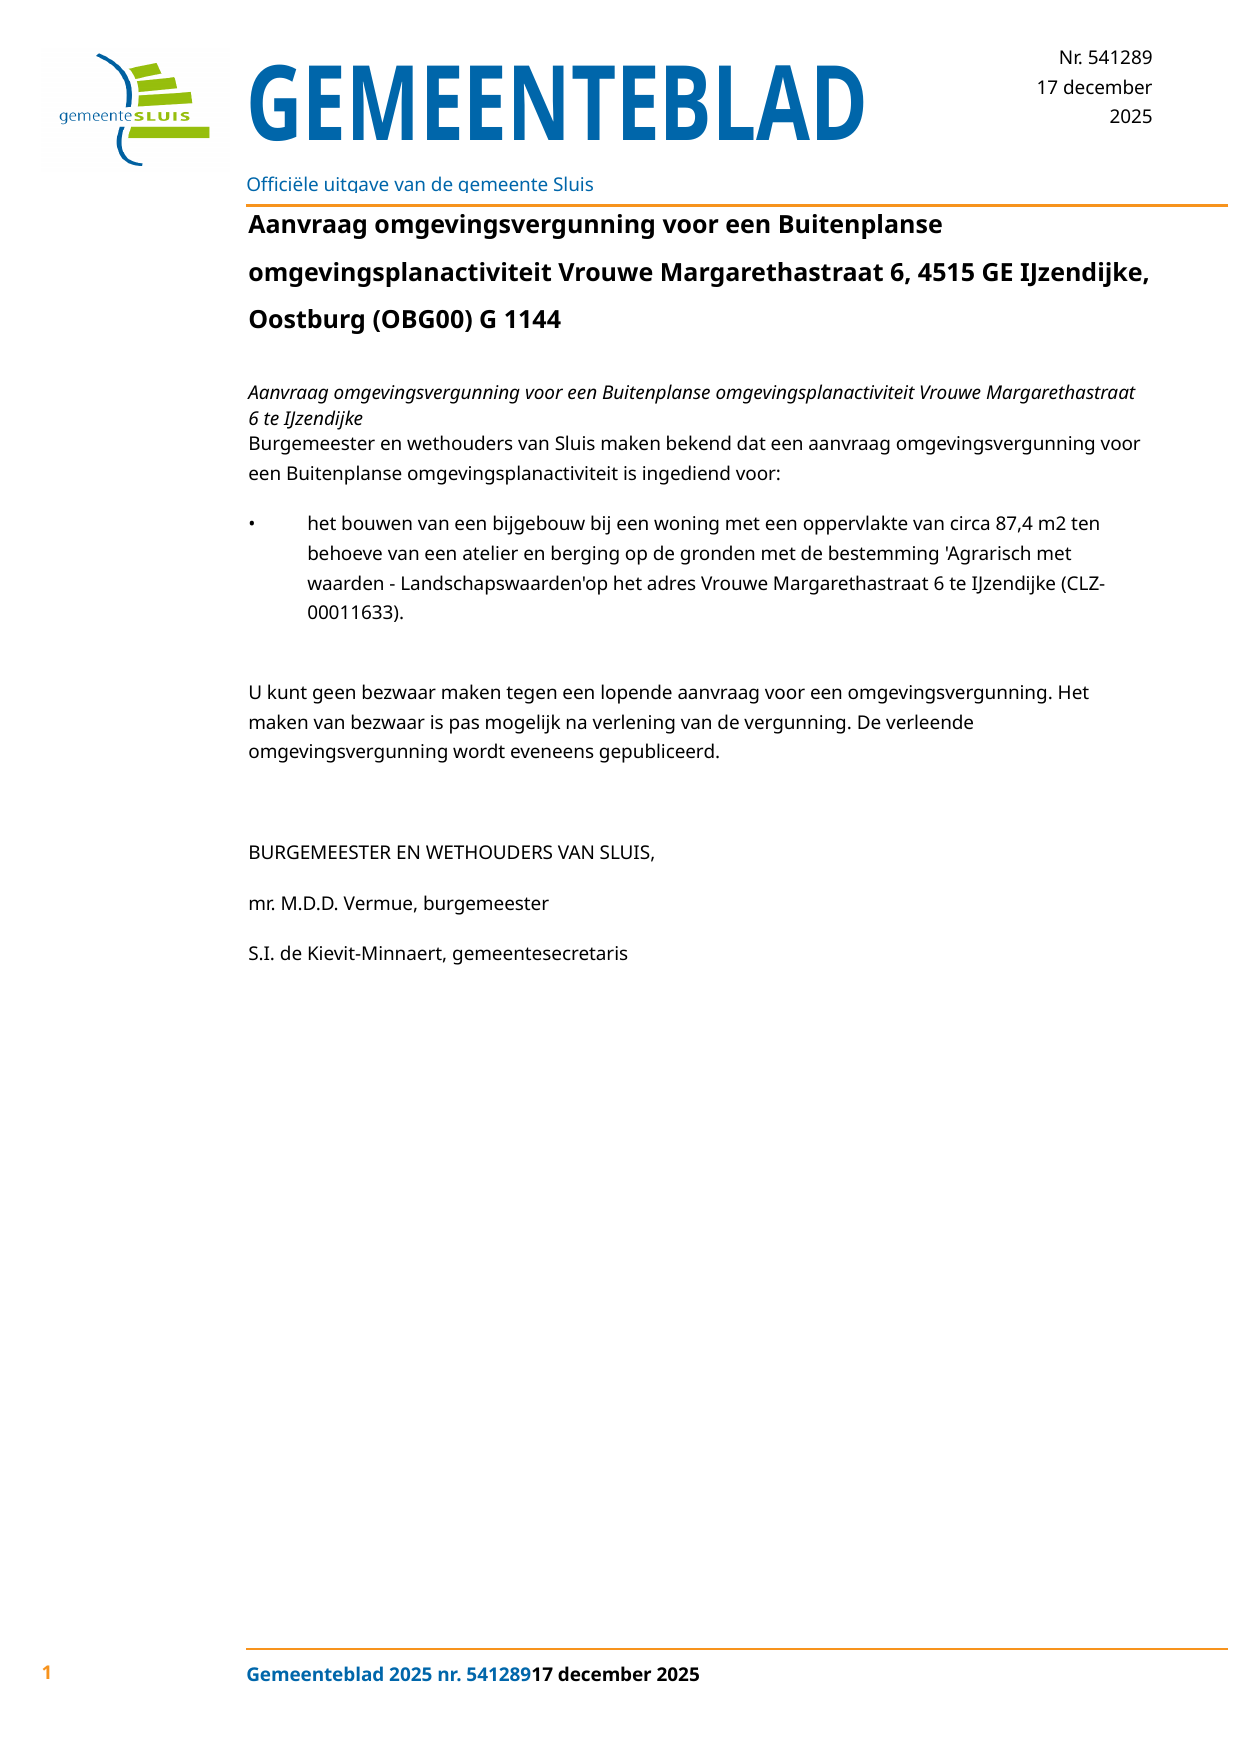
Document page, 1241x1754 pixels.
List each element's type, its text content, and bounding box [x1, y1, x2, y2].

text Burgemeester en wethouders van Sluis maken bekend dat een aanvraag omgevingsvergunning voor een Buitenplanse omgevingsplanactiviteit is ingediend voor: [248, 431, 1152, 486]
text Aanvraag omgevingsvergunning voor een Buitenplanse omgevingsplanactiviteit Vrouwe Margarethastraat 6 te IJzendijke [248, 379, 1152, 431]
text mr. M.D.D. Vermue, burgemeester [248, 890, 1152, 915]
list het bouwen van een bijgebouw bij een woning met een oppervlakte van circa 87,4 m2 ten behoeve van een atelier en berging op de gronden met de bestemming 'Agrarisch met waarden - Landschapswaarden'op het adres Vrouwe Margarethastraat 6 te IJzendijke (CLZ-00011633). [248, 511, 1152, 625]
text BURGEMEESTER EN WETHOUDERS VAN SLUIS, [248, 839, 1152, 865]
text Aanvraag omgevingsvergunning voor een Buitenplanse omgevingsplanactiviteit Vrouwe Margarethastraat 6, 4515 GE IJzendijke, Oostburg (OBG00) G 1144 [248, 207, 1152, 336]
text U kunt geen bezwaar maken tegen een lopende aanvraag voor een omgevingsvergunning. Het maken van bezwaar is pas mogelijk na verlening van de vergunning. De verleende omgevingsvergunning wordt eveneens gepubliceerd. [248, 679, 1152, 764]
text S.I. de Kievit-Minnaert, gemeentesecretaris [248, 940, 1152, 966]
picture [41, 47, 231, 172]
